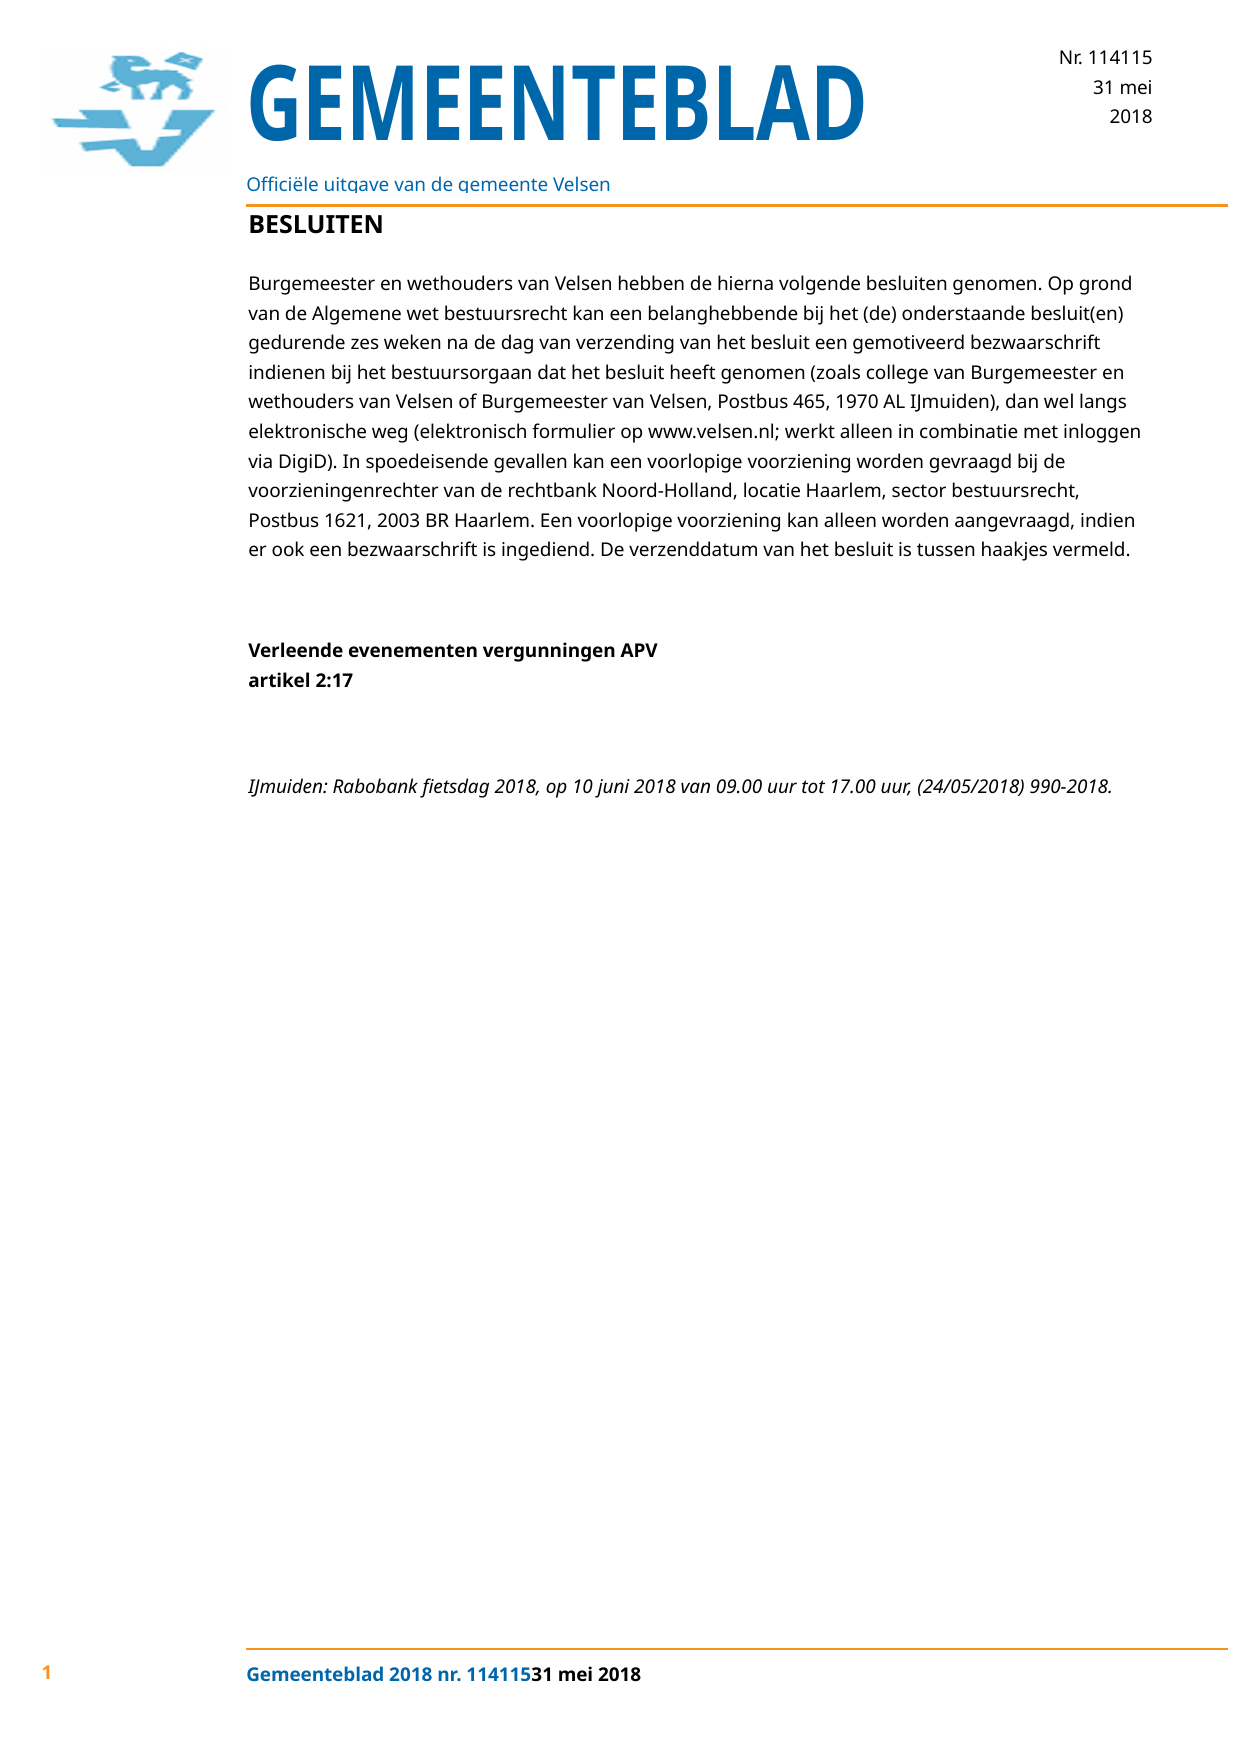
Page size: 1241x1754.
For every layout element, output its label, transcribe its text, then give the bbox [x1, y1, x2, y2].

text Burgemeester en wethouders van Velsen hebben de hierna volgende besluiten genomen. Op grond van de Algemene wet bestuursrecht kan een belanghebbende bij het (de) onderstaande besluit(en) gedurende zes weken na de dag van verzending van het besluit een gemotiveerd bezwaarschrift indienen bij het bestuursorgaan dat het besluit heeft genomen (zoals college van Burgemeester en wethouders van Velsen of Burgemeester van Velsen, Postbus 465, 1970 AL IJmuiden), dan wel langs elektronische weg (elektronisch formulier op www.velsen.nl; werkt alleen in combinatie met inloggen via DigiD). In spoedeisende gevallen kan een voorlopige voorziening worden gevraagd bij de voorzieningenrechter van de rechtbank Noord-Holland, locatie Haarlem, sector bestuursrecht, Postbus 1621, 2003 BR Haarlem. Een voorlopige voorziening kan alleen worden aangevraagd, indien er ook een bezwaarschrift is ingediend. De verzenddatum van het besluit is tussen haakjes vermeld. [248, 270, 1152, 562]
table_header Verleende evenementen vergunningen APV artikel 2:17 [248, 638, 700, 722]
picture [41, 47, 231, 172]
text BESLUITEN [248, 207, 1152, 241]
text IJmuiden: Rabobank fietsdag 2018, op 10 juni 2018 van 09.00 uur tot 17.00 uur, (24/05/2018) 990-2018. [248, 773, 1152, 799]
table_header [700, 638, 1152, 722]
